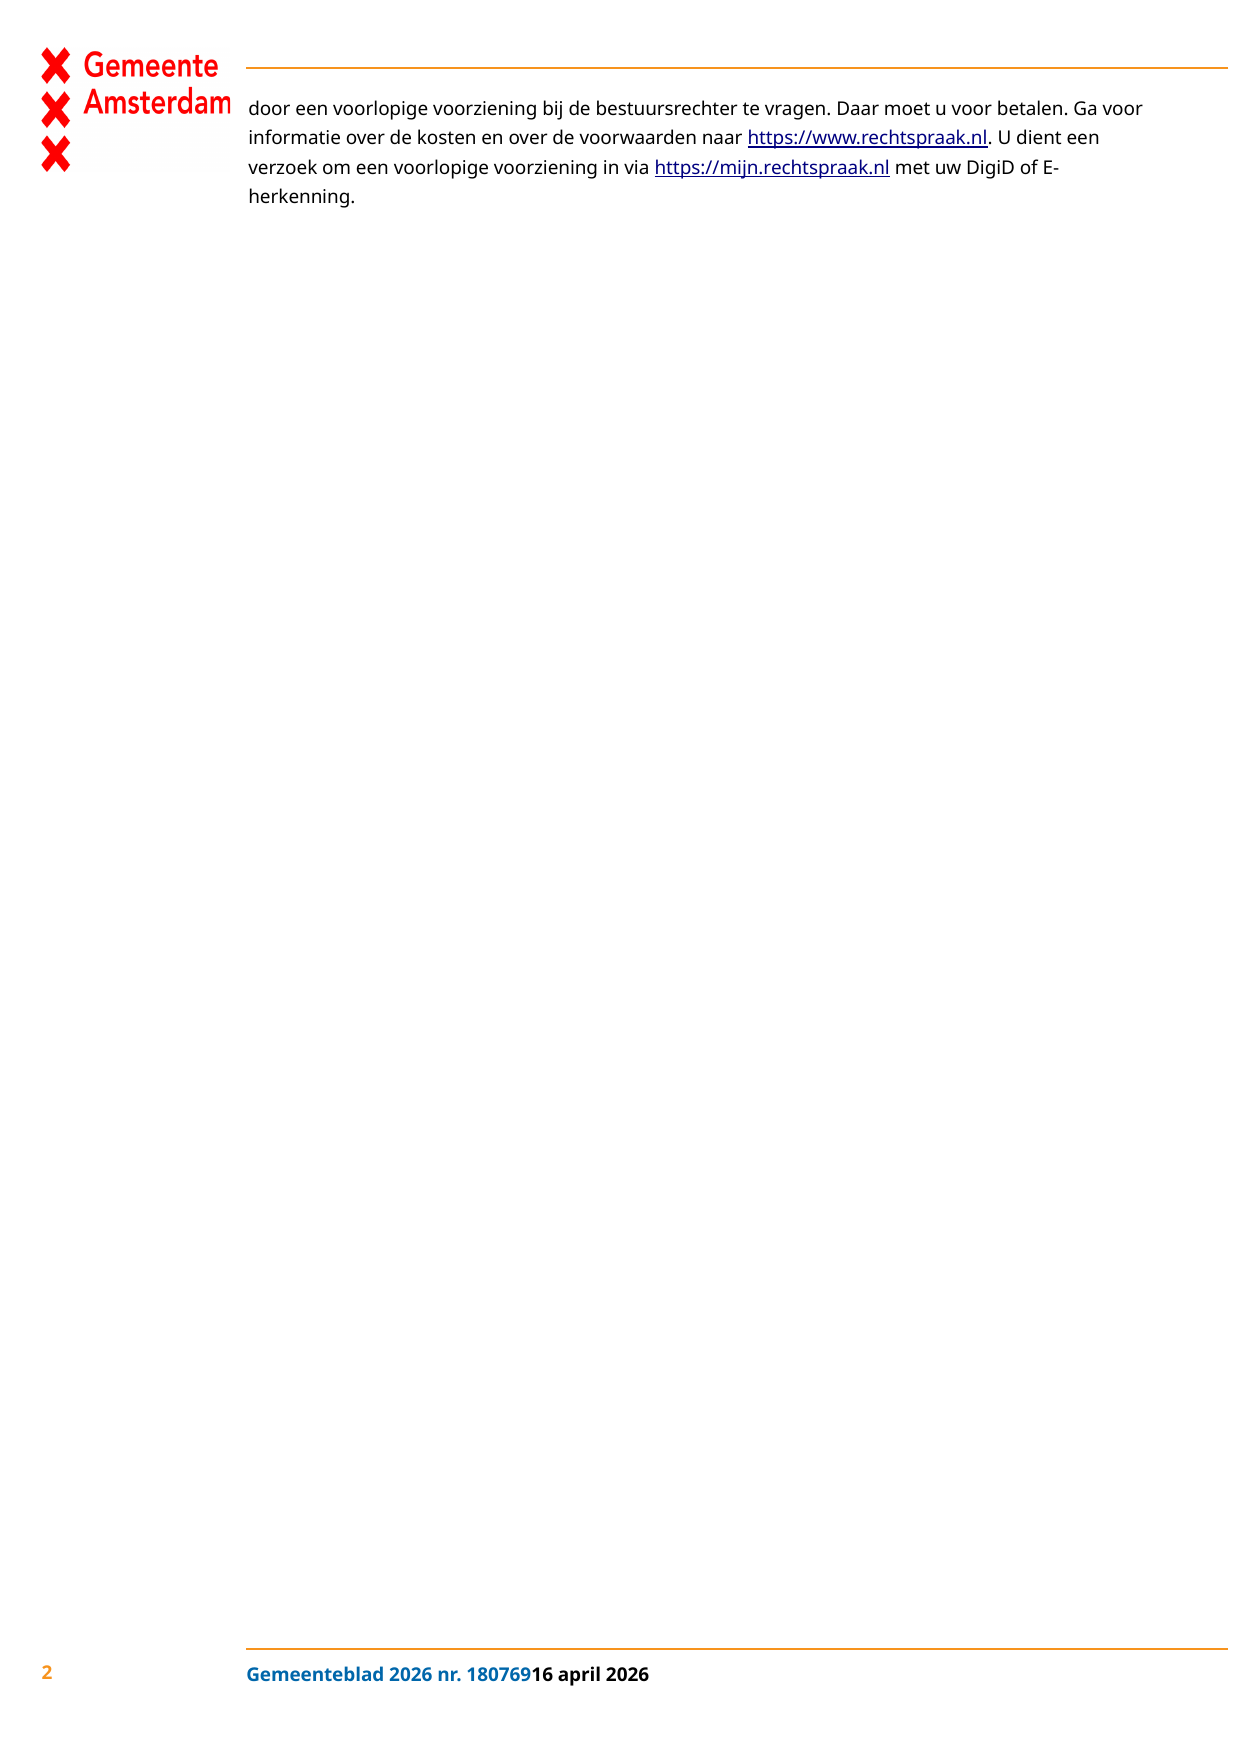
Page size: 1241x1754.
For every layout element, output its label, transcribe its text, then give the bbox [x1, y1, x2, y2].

picture [41, 47, 231, 172]
text door een voorlopige voorziening bij de bestuursrechter te vragen. Daar moet u voor betalen. Ga voor informatie over de kosten en over de voorwaarden naar https://www.rechtspraak.nl. U dient een verzoek om een voorlopige voorziening in via https://mijn.rechtspraak.nl met uw DigiD of E-herkenning. [248, 95, 1152, 209]
